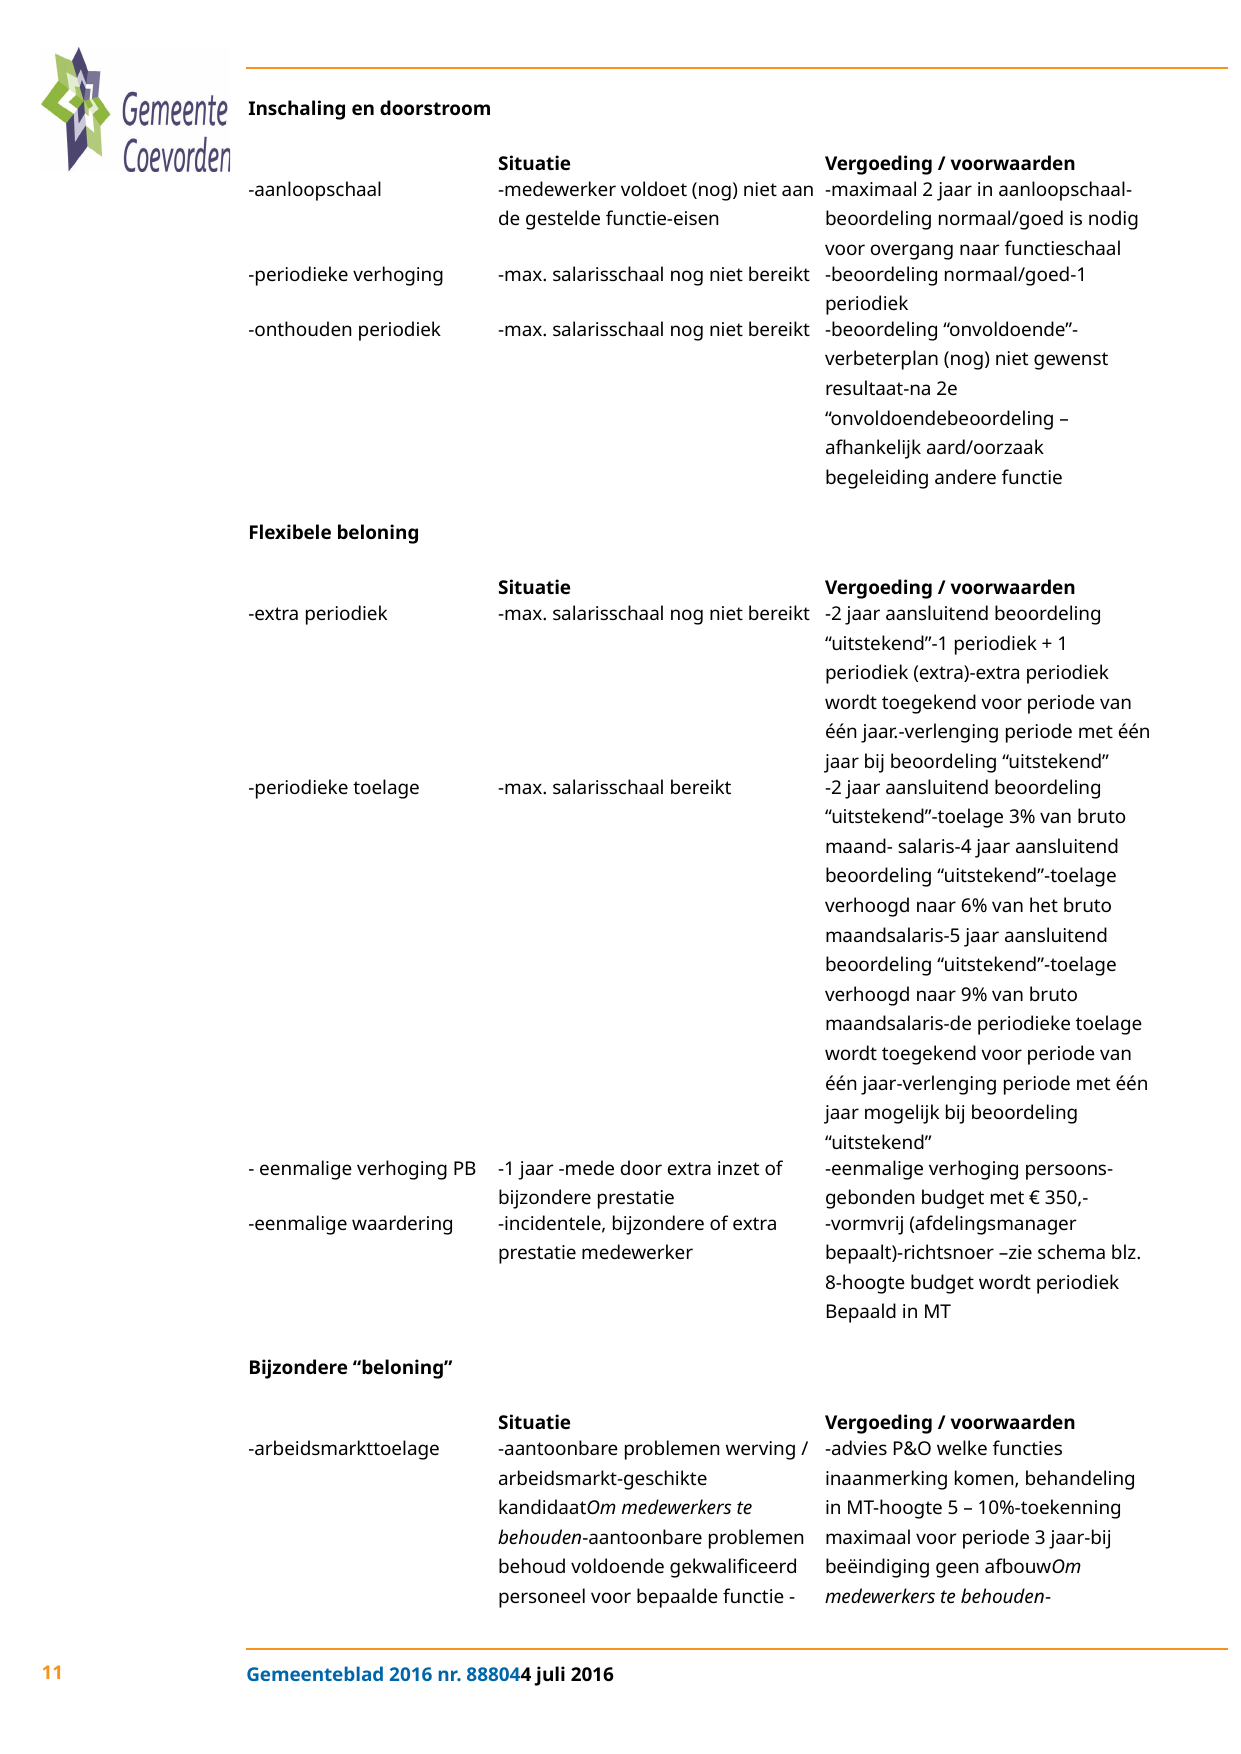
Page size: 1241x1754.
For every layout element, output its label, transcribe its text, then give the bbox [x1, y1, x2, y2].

table_cell -max. salarisschaal nog niet bereikt [498, 316, 825, 490]
table_cell -eenmalige verhoging persoons- gebonden budget met € 350,- [825, 1155, 1152, 1210]
table_cell -2 jaar aansluitend beoordeling “uitstekend”-1 periodiek + 1 periodiek (extra)-extra periodiek wordt toegekend voor periode van één jaar.-verlenging periode met één jaar bij beoordeling “uitstekend” [825, 600, 1152, 774]
table_cell -aantoonbare problemen werving / arbeidsmarkt-geschikte kandidaatOm medewerkers te behouden-aantoonbare problemen behoud voldoende gekwalificeerd personeel voor bepaalde functie [498, 1435, 825, 1609]
table_cell -max. salarisschaal nog niet bereikt [498, 261, 825, 316]
table_cell Vergoeding / voorwaarden [825, 575, 1152, 600]
table_cell Vergoeding / voorwaarden [825, 150, 1152, 176]
table_cell [248, 1409, 498, 1435]
table_cell -2 jaar aansluitend beoordeling “uitstekend”-toelage 3% van bruto maand- salaris-4 jaar aansluitend beoordeling “uitstekend”-toelage verhoogd naar 6% van het bruto maandsalaris-5 jaar aansluitend beoordeling “uitstekend”-toelage verhoogd naar 9% van bruto maandsalaris-de periodieke toelage wordt toegekend voor periode van één jaar-verlenging periode met één jaar mogelijk bij beoordeling “uitstekend” [825, 774, 1152, 1155]
table_cell [248, 150, 498, 176]
table_cell -periodieke toelage [248, 774, 498, 1155]
table_cell -periodieke verhoging [248, 261, 498, 316]
table_cell -max. salarisschaal bereikt [498, 774, 825, 1155]
table_cell -vormvrij (afdelingsmanager bepaalt)-richtsnoer –zie schema blz. 8-hoogte budget wordt periodiek Bepaald in MT [825, 1210, 1152, 1324]
table_cell -onthouden periodiek [248, 316, 498, 490]
table_cell Situatie [498, 150, 825, 176]
table_cell [248, 575, 498, 600]
table_cell Flexibele beloning [248, 490, 1152, 574]
table_cell -beoordeling normaal/goed-1 periodiek [825, 261, 1152, 316]
table_cell -aanloopschaal [248, 176, 498, 261]
table_cell -incidentele, bijzondere of extra prestatie medewerker [498, 1210, 825, 1324]
table_cell Situatie [498, 575, 825, 600]
table_cell -beoordeling “onvoldoende”-verbeterplan (nog) niet gewenst resultaat-na 2e “onvoldoendebeoordeling – afhankelijk aard/oorzaak begeleiding andere functie [825, 316, 1152, 490]
table_cell -extra periodiek [248, 600, 498, 774]
table_cell Situatie [498, 1409, 825, 1435]
table_cell -eenmalige waardering [248, 1210, 498, 1324]
picture [41, 47, 231, 172]
table_header Inschaling en doorstroom [248, 95, 1152, 150]
table_cell -advies P&O welke functies inaanmerking komen, behandeling in MT-hoogte 5 – 10%-toekenning maximaal voor periode 3 jaar-bij beëindiging geen afbouwOm medewerkers te behouden- [825, 1435, 1152, 1609]
table_cell Vergoeding / voorwaarden [825, 1409, 1152, 1435]
table_cell - eenmalige verhoging PB [248, 1155, 498, 1210]
table_cell -medewerker voldoet (nog) niet aan de gestelde functie-eisen [498, 176, 825, 261]
table_cell -arbeidsmarkttoelage [248, 1435, 498, 1609]
table_cell Bijzondere “beloning” [248, 1325, 1152, 1409]
table_cell -maximaal 2 jaar in aanloopschaal-beoordeling normaal/goed is nodig voor overgang naar functieschaal [825, 176, 1152, 261]
table_cell -1 jaar -mede door extra inzet of bijzondere prestatie [498, 1155, 825, 1210]
table_cell -max. salarisschaal nog niet bereikt [498, 600, 825, 774]
